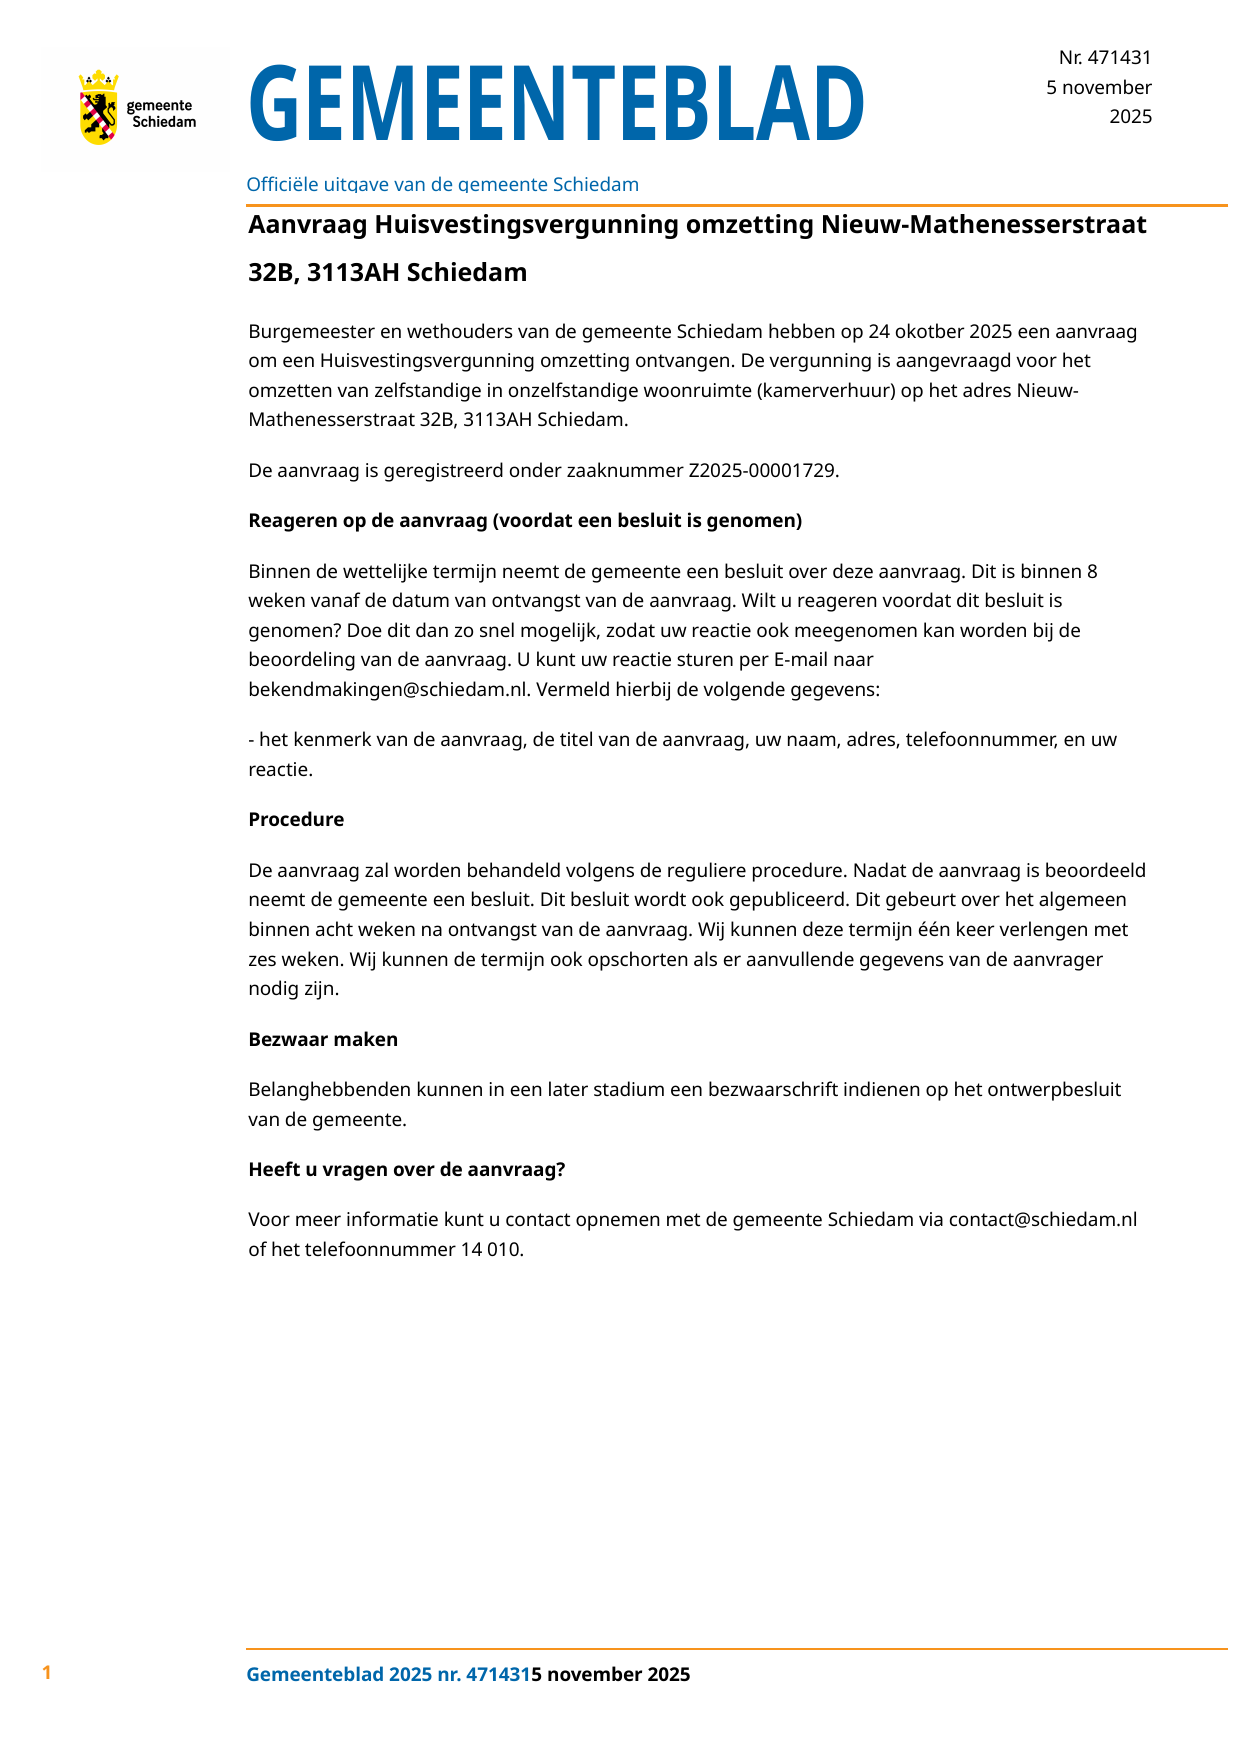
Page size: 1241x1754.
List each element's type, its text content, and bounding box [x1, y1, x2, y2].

text Binnen de wettelijke termijn neemt de gemeente een besluit over deze aanvraag. Dit is binnen 8 weken vanaf de datum van ontvangst van de aanvraag. Wilt u reageren voordat dit besluit is genomen? Doe dit dan zo snel mogelijk, zodat uw reactie ook meegenomen kan worden bij de beoordeling van de aanvraag. U kunt uw reactie sturen per E-mail naar bekendmakingen@schiedam.nl. Vermeld hierbij de volgende gegevens: [248, 558, 1152, 702]
text - het kenmerk van de aanvraag, de titel van de aanvraag, uw naam, adres, telefoonnummer, en uw reactie. [248, 727, 1152, 782]
text Voor meer informatie kunt u contact opnemen met de gemeente Schiedam via contact@schiedam.nl of het telefoonnummer 14 010. [248, 1207, 1152, 1262]
text Aanvraag Huisvestingsvergunning omzetting Nieuw-Mathenesserstraat 32B, 3113AH Schiedam [248, 207, 1152, 288]
text De aanvraag zal worden behandeld volgens de reguliere procedure. Nadat de aanvraag is beoordeeld neemt de gemeente een besluit. Dit besluit wordt ook gepubliceerd. Dit gebeurt over het algemeen binnen acht weken na ontvangst van de aanvraag. Wij kunnen deze termijn één keer verlengen met zes weken. Wij kunnen de termijn ook opschorten als er aanvullende gegevens van de aanvrager nodig zijn. [248, 857, 1152, 1001]
text Burgemeester en wethouders van de gemeente Schiedam hebben op 24 okotber 2025 een aanvraag om een Huisvestingsvergunning omzetting ontvangen. De vergunning is aangevraagd voor het omzetten van zelfstandige in onzelfstandige woonruimte (kamerverhuur) op het adres Nieuw-Mathenesserstraat 32B, 3113AH Schiedam. [248, 318, 1152, 432]
picture [41, 47, 231, 172]
text Bezwaar maken [248, 1026, 1152, 1052]
text De aanvraag is geregistreerd onder zaaknummer Z2025-00001729. [248, 457, 1152, 483]
text Belanghebbenden kunnen in een later stadium een bezwaarschrift indienen op het ontwerpbesluit van de gemeente. [248, 1076, 1152, 1132]
text Procedure [248, 807, 1152, 832]
text Reageren op de aanvraag (voordat een besluit is genomen) [248, 507, 1152, 533]
text Heeft u vragen over de aanvraag? [248, 1156, 1152, 1182]
